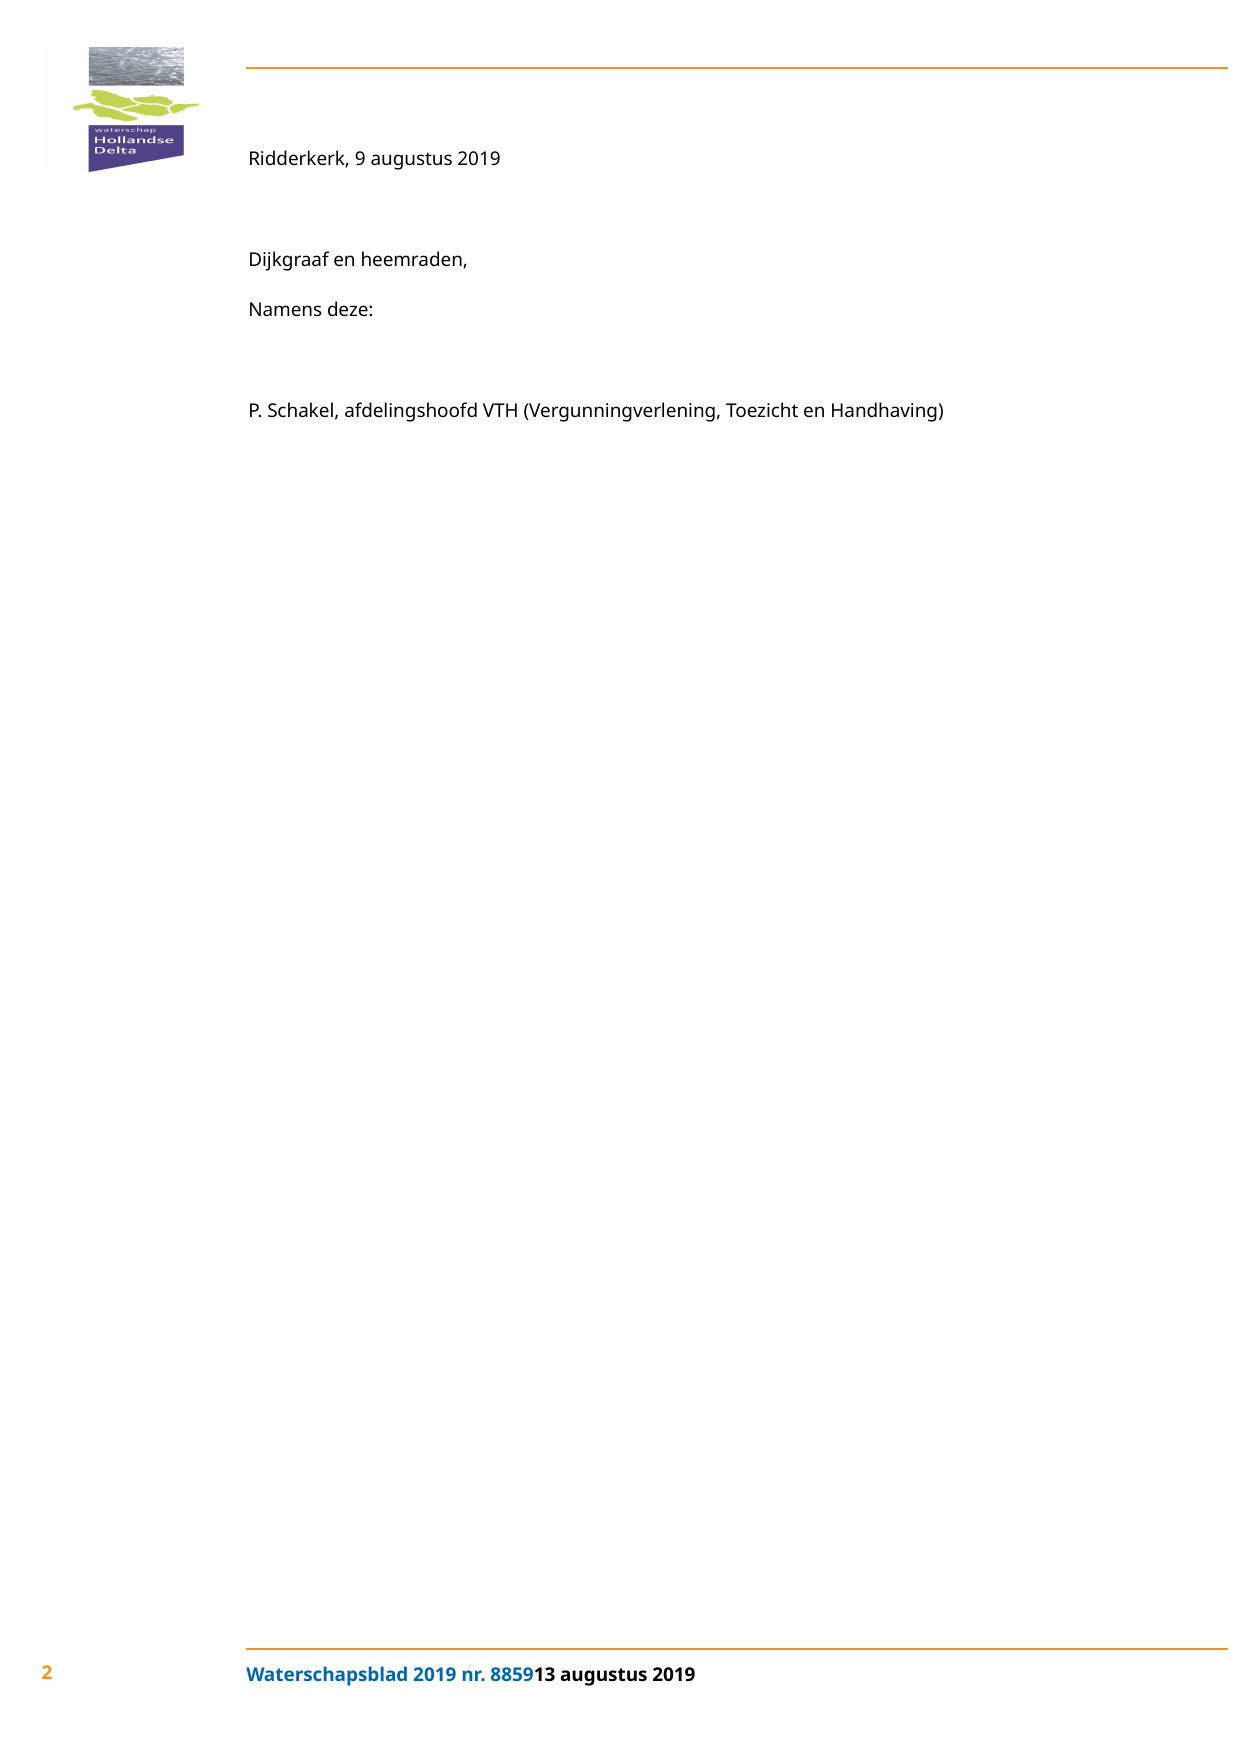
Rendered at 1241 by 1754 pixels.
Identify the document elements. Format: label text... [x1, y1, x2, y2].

text P. Schakel, afdelingshoofd VTH (Vergunningverlening, Toezicht en Handhaving) [248, 397, 1152, 423]
text Dijkgraaf en heemraden, [248, 246, 1152, 272]
picture [41, 47, 231, 172]
text Ridderkerk, 9 augustus 2019 [248, 145, 1152, 171]
text Namens deze: [248, 296, 1152, 322]
